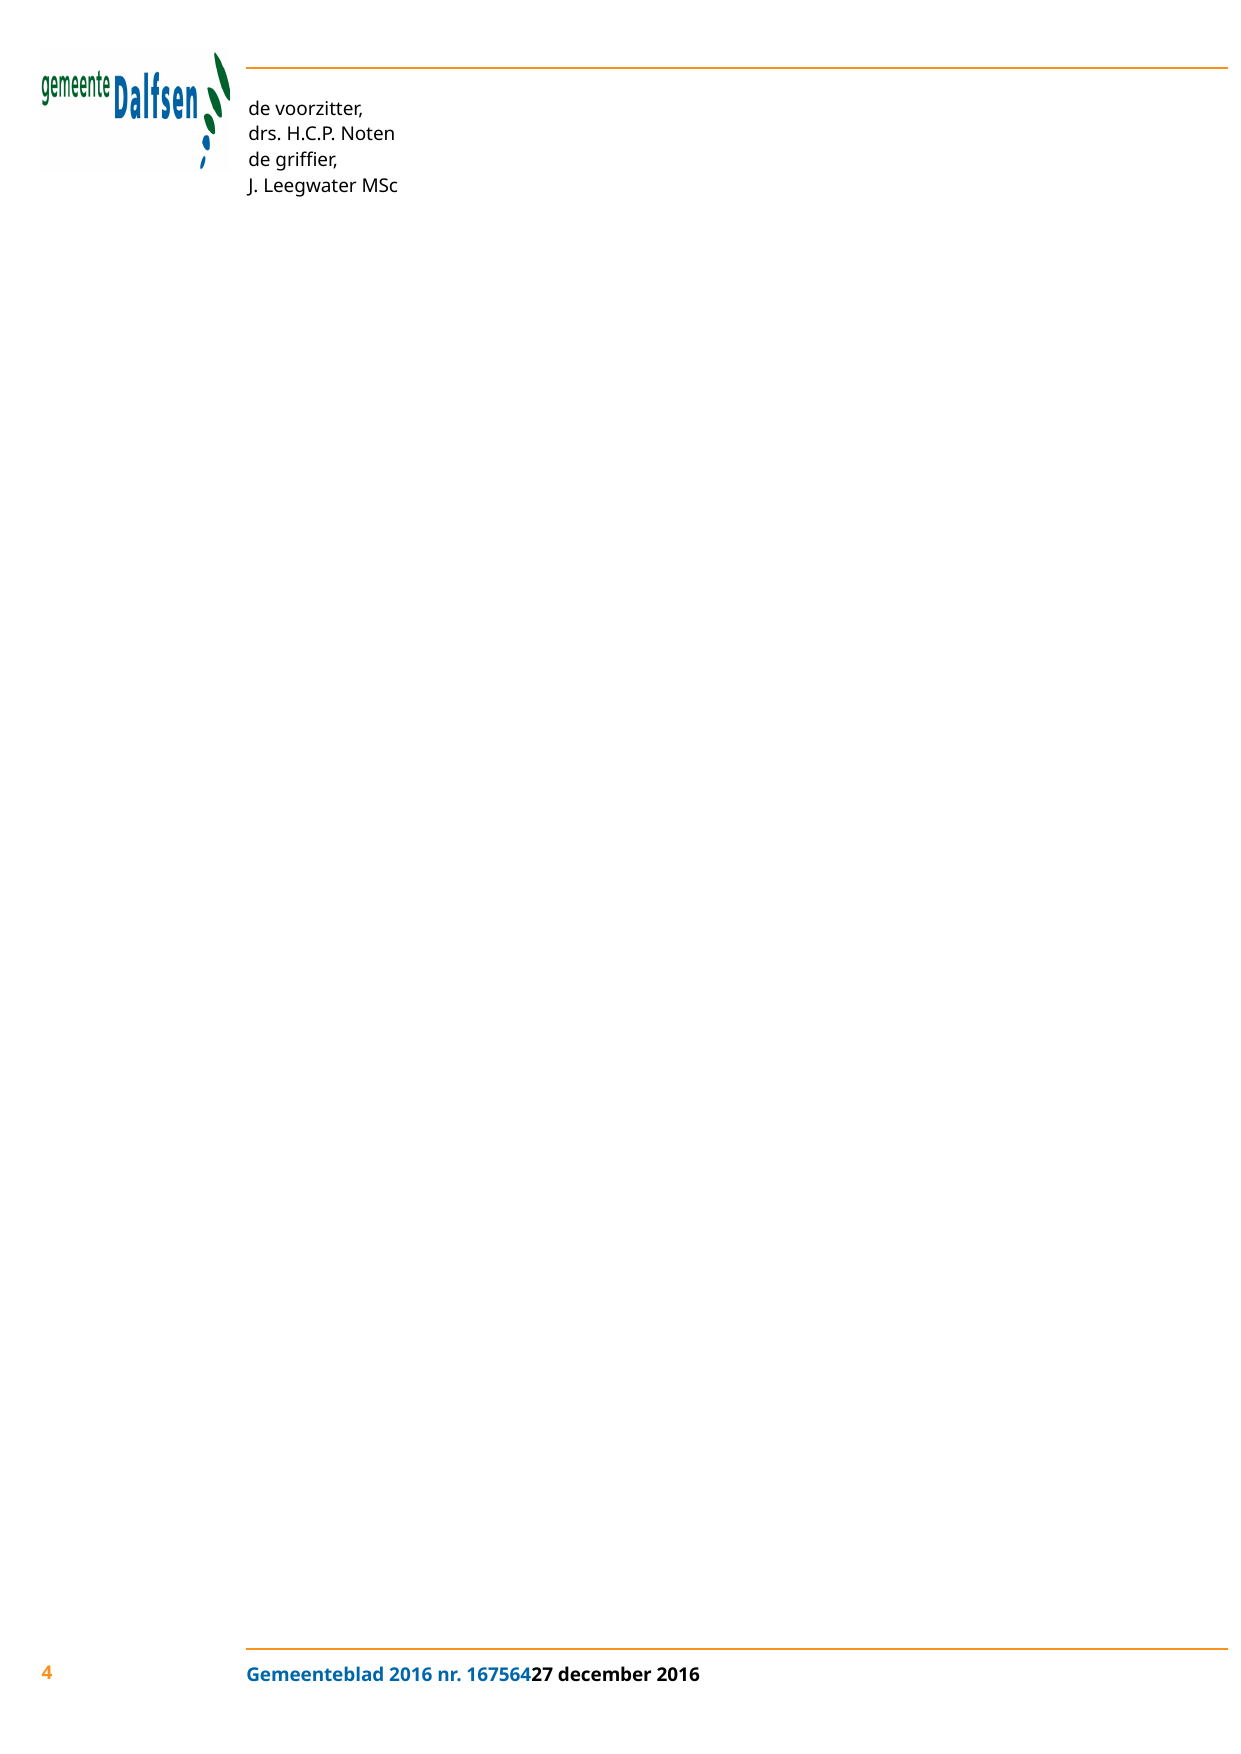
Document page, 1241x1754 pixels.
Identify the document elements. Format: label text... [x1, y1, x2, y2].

picture [41, 47, 231, 172]
text drs. H.C.P. Noten [248, 121, 1152, 146]
text de voorzitter, [248, 95, 1152, 121]
text J. Leegwater MSc [248, 172, 1152, 198]
text de griffier, [248, 146, 1152, 172]
